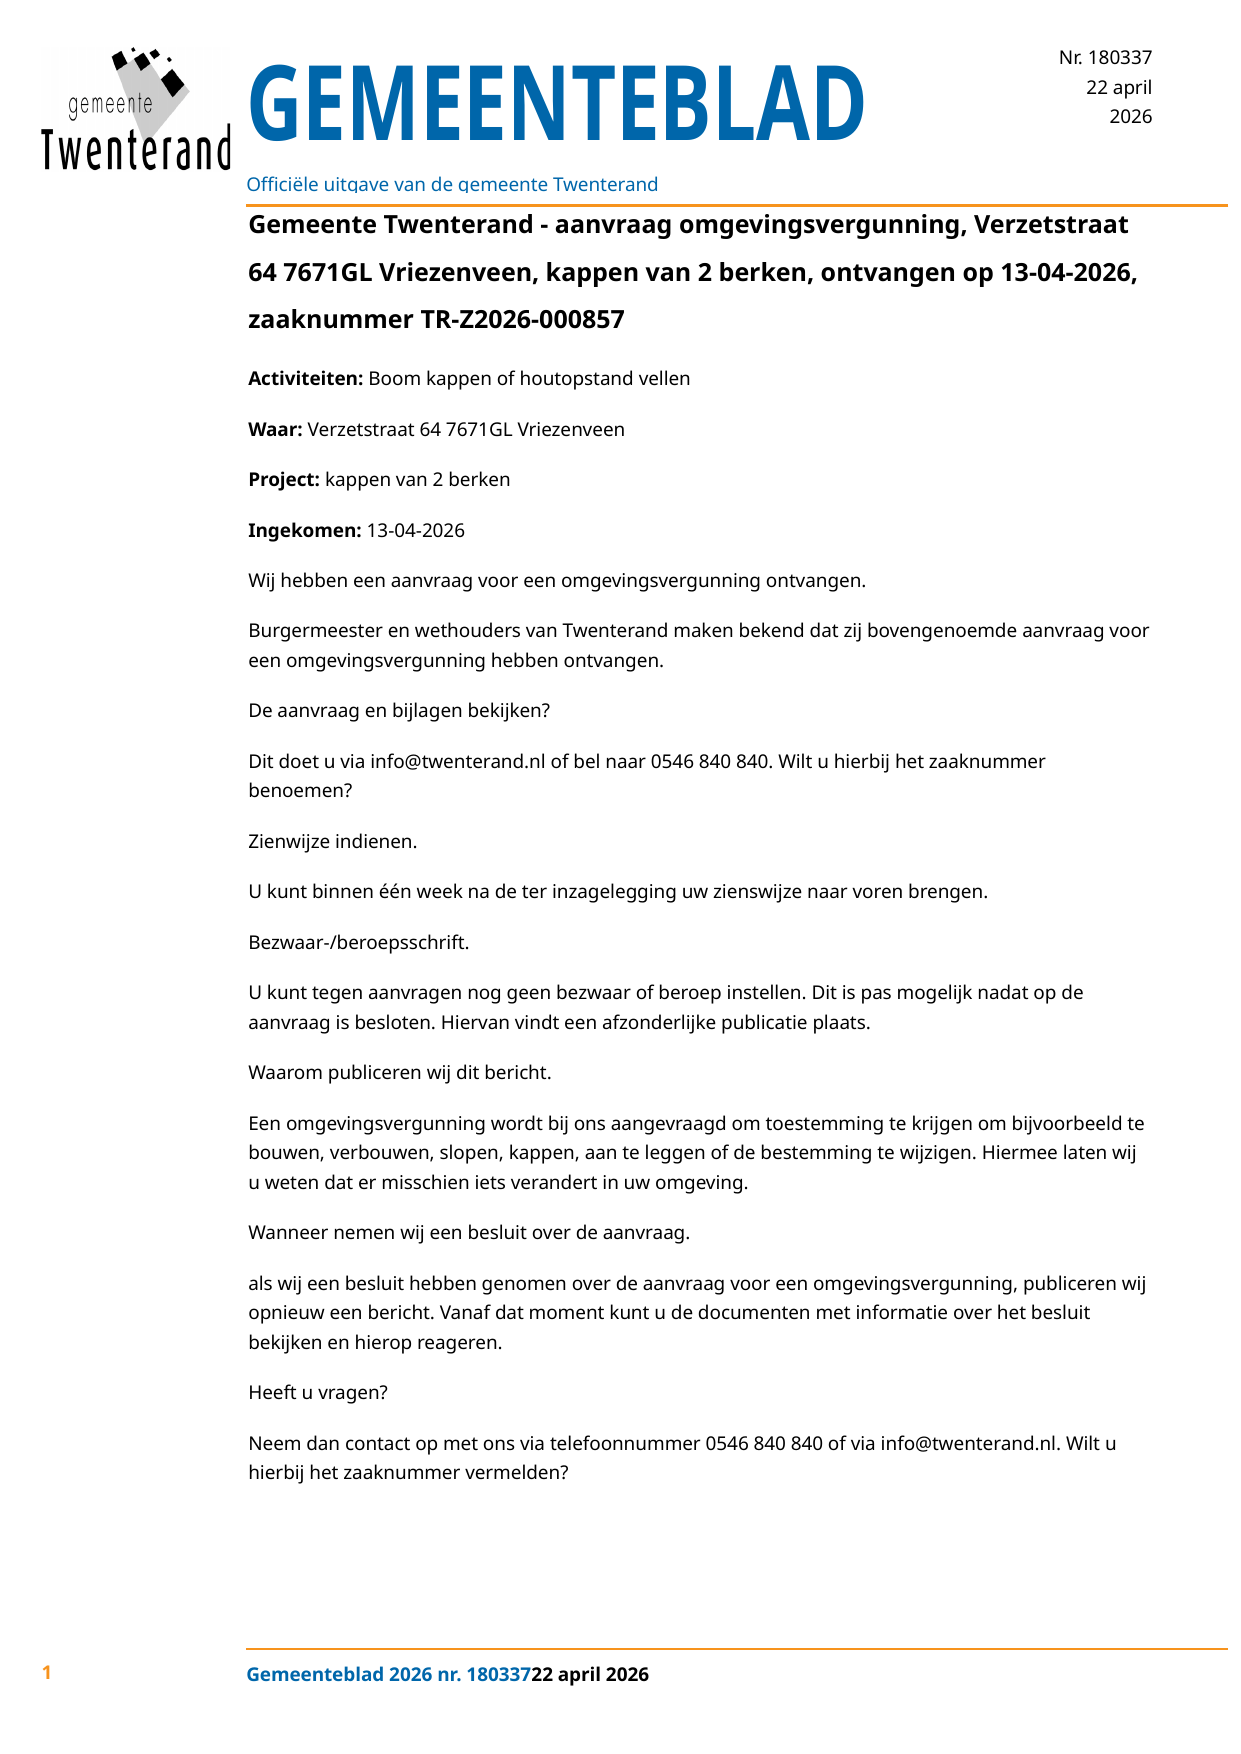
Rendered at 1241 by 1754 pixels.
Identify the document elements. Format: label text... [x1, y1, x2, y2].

text Zienwijze indienen. [248, 828, 1152, 854]
text Activiteiten: Boom kappen of houtopstand vellen [248, 366, 1152, 391]
text Een omgevingsvergunning wordt bij ons aangevraagd om toestemming te krijgen om bijvoorbeeld te bouwen, verbouwen, slopen, kappen, aan te leggen of de bestemming te wijzigen. Hiermee laten wij u weten dat er misschien iets verandert in uw omgeving. [248, 1110, 1152, 1194]
text Wanneer nemen wij een besluit over de aanvraag. [248, 1219, 1152, 1245]
text Ingekomen: 13-04-2026 [248, 517, 1152, 542]
text Dit doet u via info@twenterand.nl of bel naar 0546 840 840. Wilt u hierbij het zaaknummer benoemen? [248, 748, 1152, 803]
text Bezwaar-/beroepsschrift. [248, 929, 1152, 954]
text Project: kappen van 2 berken [248, 466, 1152, 492]
text Gemeente Twenterand - aanvraag omgevingsvergunning, Verzetstraat 64 7671GL Vriezenveen, kappen van 2 berken, ontvangen op 13-04-2026, zaaknummer TR-Z2026-000857 [248, 207, 1152, 336]
text als wij een besluit hebben genomen over de aanvraag voor een omgevingsvergunning, publiceren wij opnieuw een bericht. Vanaf dat moment kunt u de documenten met informatie over het besluit bekijken en hierop reageren. [248, 1270, 1152, 1354]
text Burgermeester en wethouders van Twenterand maken bekend dat zij bovengenoemde aanvraag voor een omgevingsvergunning hebben ontvangen. [248, 618, 1152, 673]
text U kunt binnen één week na de ter inzagelegging uw zienswijze naar voren brengen. [248, 878, 1152, 904]
text U kunt tegen aanvragen nog geen bezwaar of beroep instellen. Dit is pas mogelijk nadat op de aanvraag is besloten. Hiervan vindt een afzonderlijke publicatie plaats. [248, 979, 1152, 1034]
text Wij hebben een aanvraag voor een omgevingsvergunning ontvangen. [248, 567, 1152, 593]
picture [41, 47, 231, 172]
text Neem dan contact op met ons via telefoonnummer 0546 840 840 of via info@twenterand.nl. Wilt u hierbij het zaaknummer vermelden? [248, 1430, 1152, 1485]
text Heeft u vragen? [248, 1379, 1152, 1405]
text Waar: Verzetstraat 64 7671GL Vriezenveen [248, 416, 1152, 442]
text De aanvraag en bijlagen bekijken? [248, 698, 1152, 723]
text Waarom publiceren wij dit bericht. [248, 1059, 1152, 1085]
